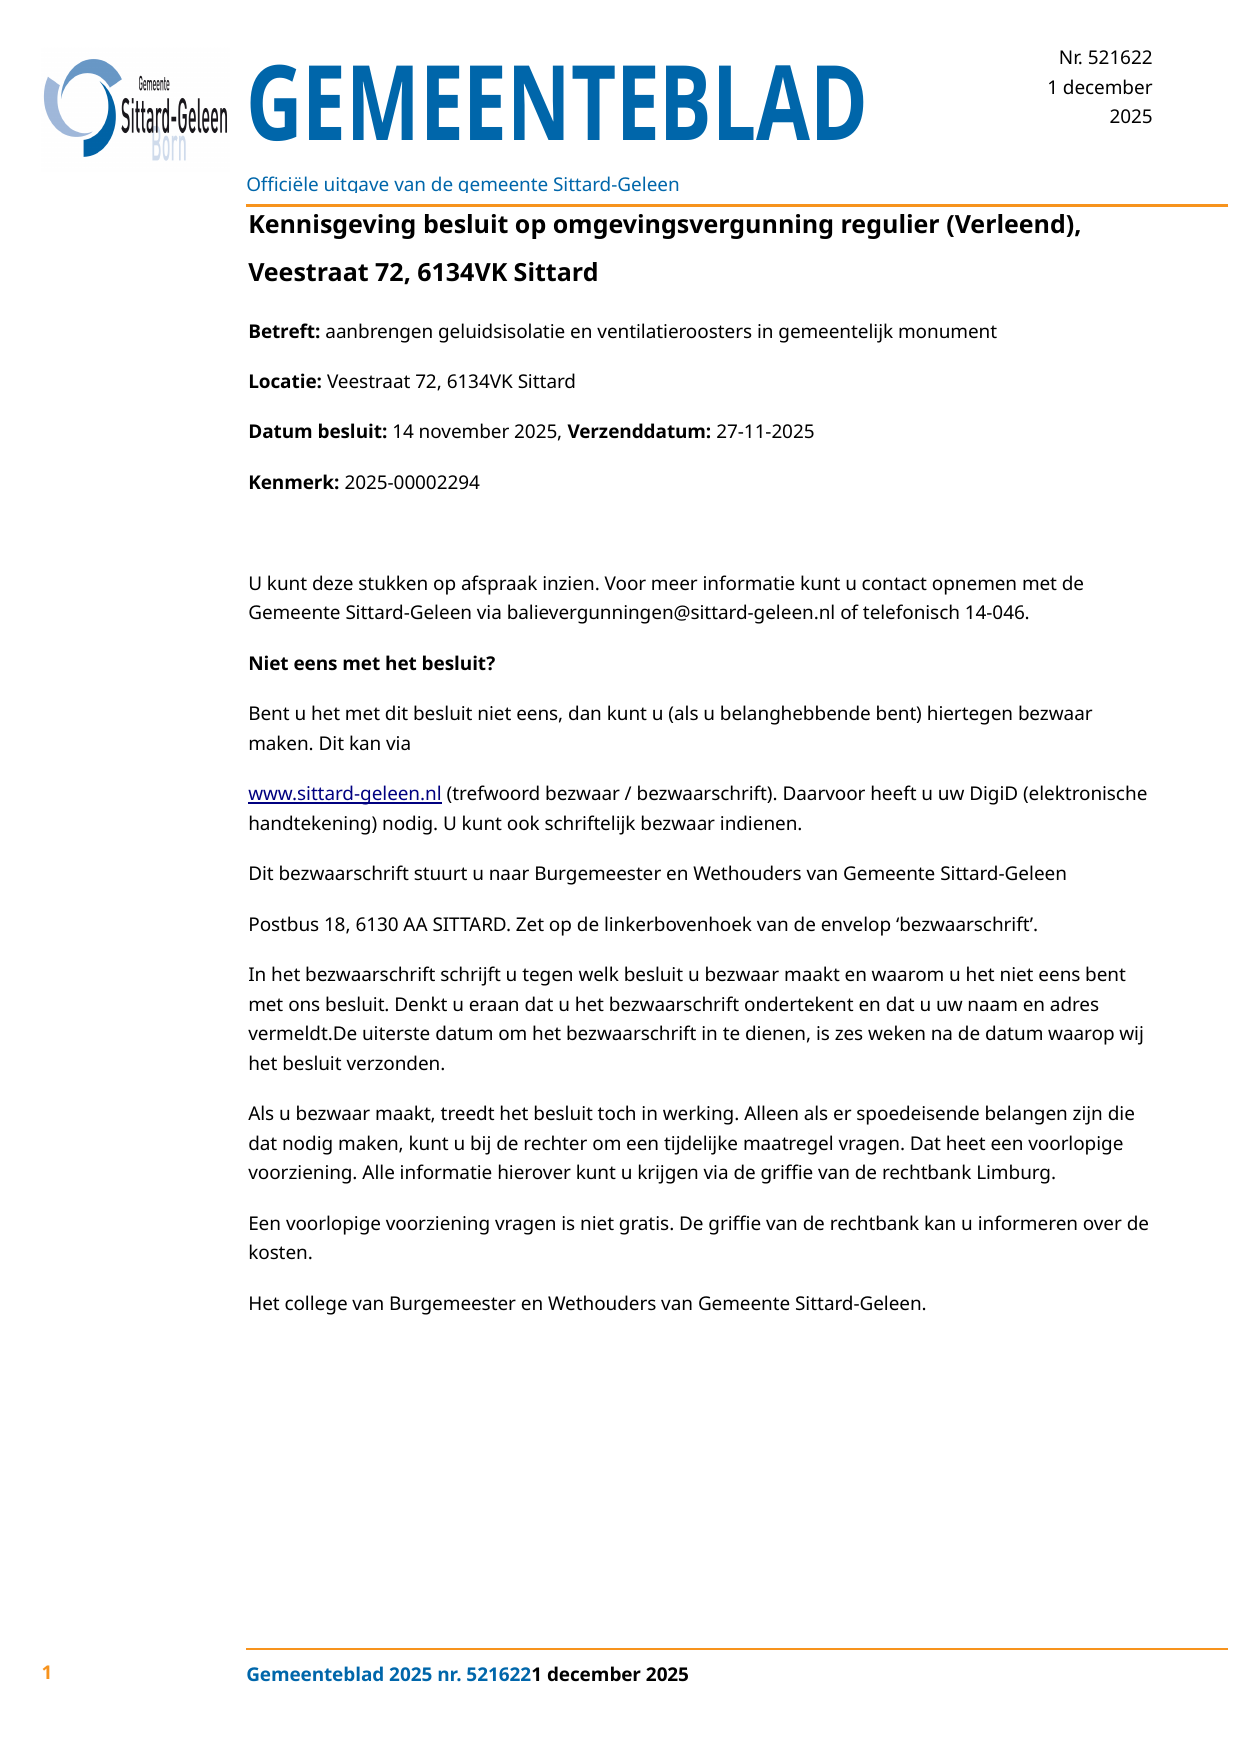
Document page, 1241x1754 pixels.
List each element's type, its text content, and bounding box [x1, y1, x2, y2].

text Het college van Burgemeester en Wethouders van Gemeente Sittard-Geleen. [248, 1290, 1152, 1316]
text Bent u het met dit besluit niet eens, dan kunt u (als u belanghebbende bent) hiertegen bezwaar maken. Dit kan via [248, 700, 1152, 756]
text In het bezwaarschrift schrijft u tegen welk besluit u bezwaar maakt en waarom u het niet eens bent met ons besluit. Denkt u eraan dat u het bezwaarschrift ondertekent en dat u uw naam en adres vermeldt.De uiterste datum om het bezwaarschrift in te dienen, is zes weken na de datum waarop wij het besluit verzonden. [248, 961, 1152, 1076]
text Niet eens met het besluit? [248, 650, 1152, 676]
text www.sittard-geleen.nl (trefwoord bezwaar / bezwaarschrift). Daarvoor heeft u uw DigiD (elektronische handtekening) nodig. U kunt ook schriftelijk bezwaar indienen. [248, 780, 1152, 836]
text Betreft: aanbrengen geluidsisolatie en ventilatieroosters in gemeentelijk monument [248, 318, 1152, 344]
text U kunt deze stukken op afspraak inzien. Voor meer informatie kunt u contact opnemen met de Gemeente Sittard-Geleen via balievergunningen@sittard-geleen.nl of telefonisch 14-046. [248, 570, 1152, 625]
picture [41, 47, 231, 172]
text Kennisgeving besluit op omgevingsvergunning regulier (Verleend), Veestraat 72, 6134VK Sittard [248, 207, 1152, 288]
text Datum besluit: 14 november 2025, Verzenddatum: 27-11-2025 [248, 419, 1152, 444]
text Postbus 18, 6130 AA SITTARD. Zet op de linkerbovenhoek van de envelop ‘bezwaarschrift’. [248, 911, 1152, 937]
text Kenmerk: 2025-00002294 [248, 469, 1152, 495]
text Als u bezwaar maakt, treedt het besluit toch in werking. Alleen als er spoedeisende belangen zijn die dat nodig maken, kunt u bij de rechter om een tijdelijke maatregel vragen. Dat heet een voorlopige voorziening. Alle informatie hierover kunt u krijgen via de griffie van de rechtbank Limburg. [248, 1100, 1152, 1185]
text Dit bezwaarschrift stuurt u naar Burgemeester en Wethouders van Gemeente Sittard-Geleen [248, 860, 1152, 886]
text Locatie: Veestraat 72, 6134VK Sittard [248, 368, 1152, 394]
text Een voorlopige voorziening vragen is niet gratis. De griffie van de rechtbank kan u informeren over de kosten. [248, 1210, 1152, 1265]
